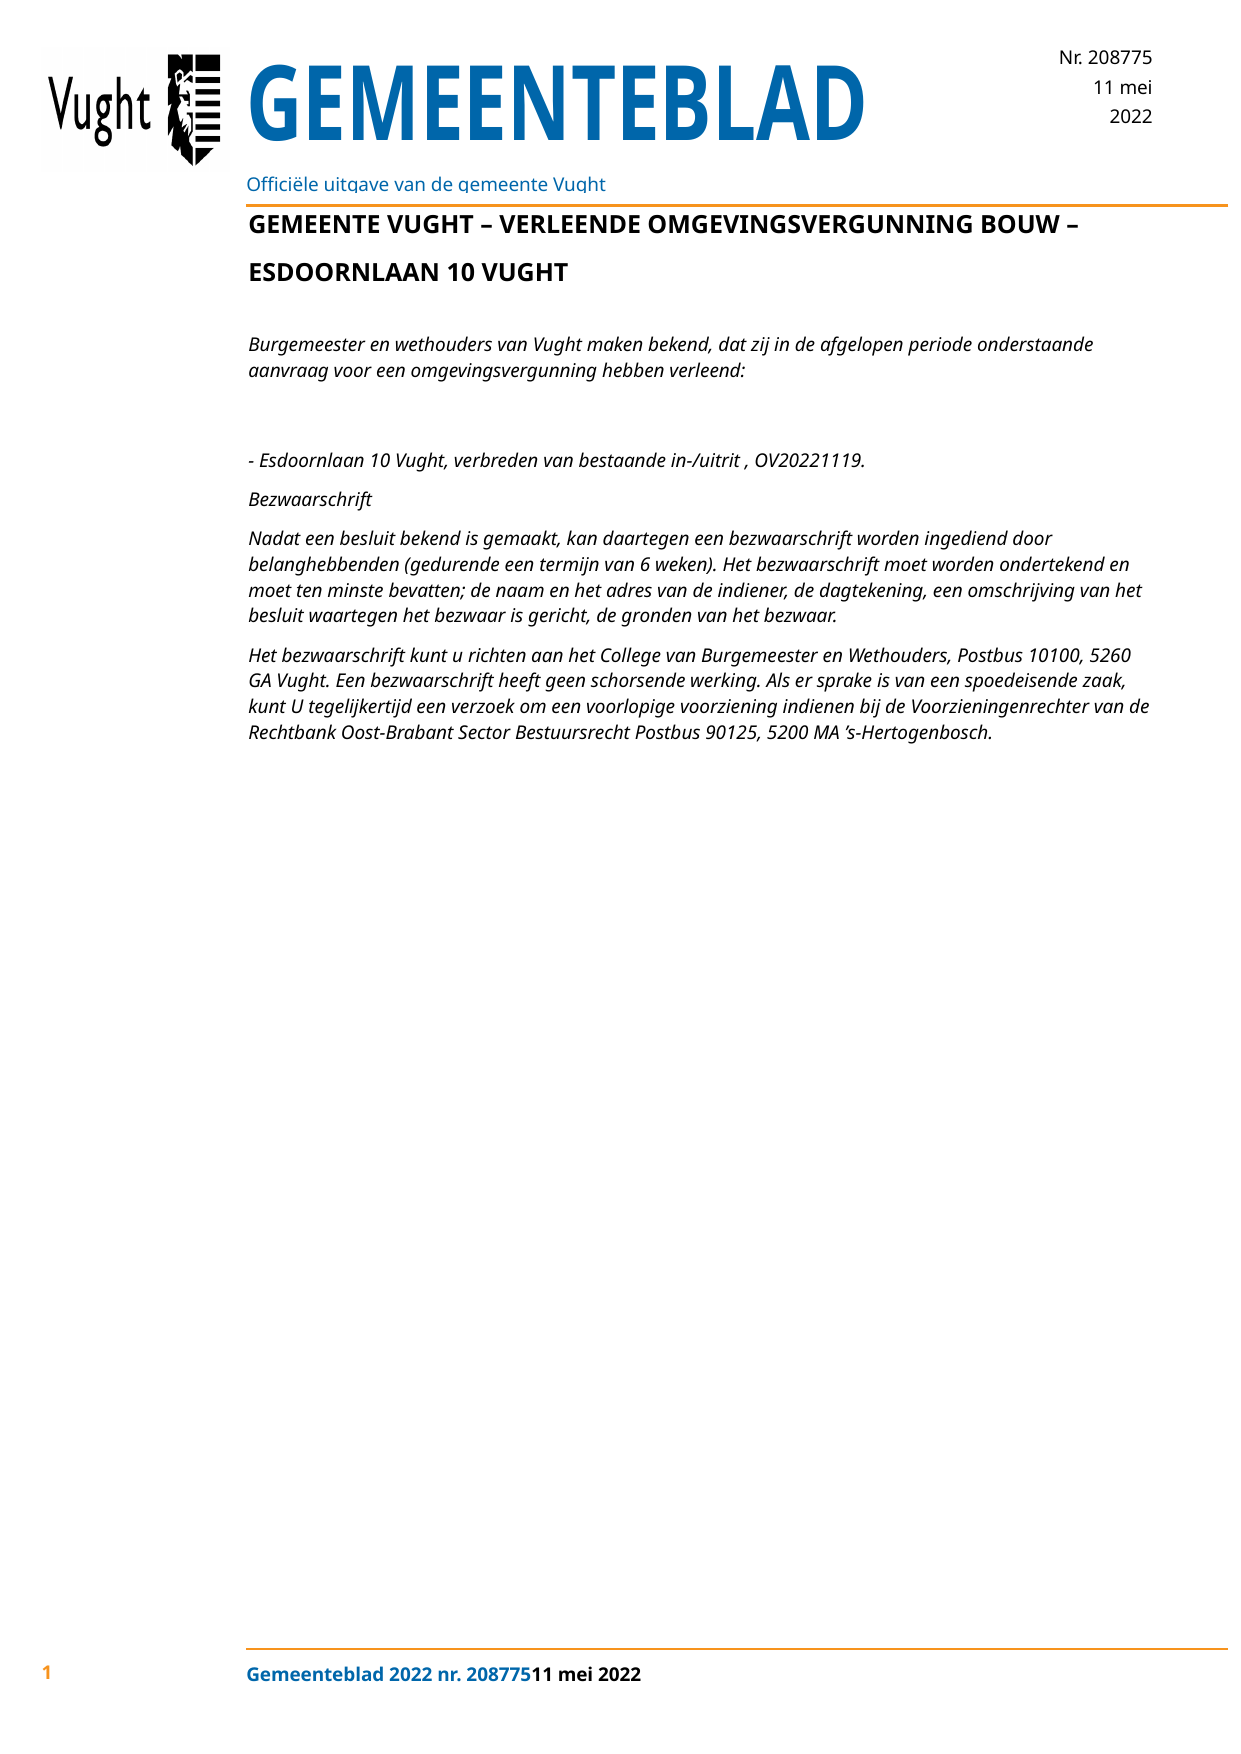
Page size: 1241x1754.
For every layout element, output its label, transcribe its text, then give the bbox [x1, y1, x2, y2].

text - Esdoornlaan 10 Vught, verbreden van bestaande in-/uitrit , OV20221119. [248, 447, 1152, 473]
picture [41, 47, 231, 172]
text Nadat een besluit bekend is gemaakt, kan daartegen een bezwaarschrift worden ingediend door belanghebbenden (gedurende een termijn van 6 weken). Het bezwaarschrift moet worden ondertekend en moet ten minste bevatten; de naam en het adres van de indiener, de dagtekening, een omschrijving van het besluit waartegen het bezwaar is gericht, de gronden van het bezwaar. [248, 525, 1152, 628]
text Het bezwaarschrift kunt u richten aan het College van Burgemeester en Wethouders, Postbus 10100, 5260 GA Vught. Een bezwaarschrift heeft geen schorsende werking. Als er sprake is van een spoedeisende zaak, kunt U tegelijkertijd een verzoek om een voorlopige voorziening indienen bij de Voorzieningenrechter van de Rechtbank Oost-Brabant Sector Bestuursrecht Postbus 90125, 5200 MA ’s-Hertogenbosch. [248, 642, 1152, 745]
text GEMEENTE VUGHT – VERLEENDE OMGEVINGSVERGUNNING BOUW – ESDOORNLAAN 10 VUGHT [248, 207, 1152, 288]
text Bezwaarschrift [248, 486, 1152, 512]
text Burgemeester en wethouders van Vught maken bekend, dat zij in de afgelopen periode onderstaande aanvraag voor een omgevingsvergunning hebben verleend: [248, 331, 1152, 383]
